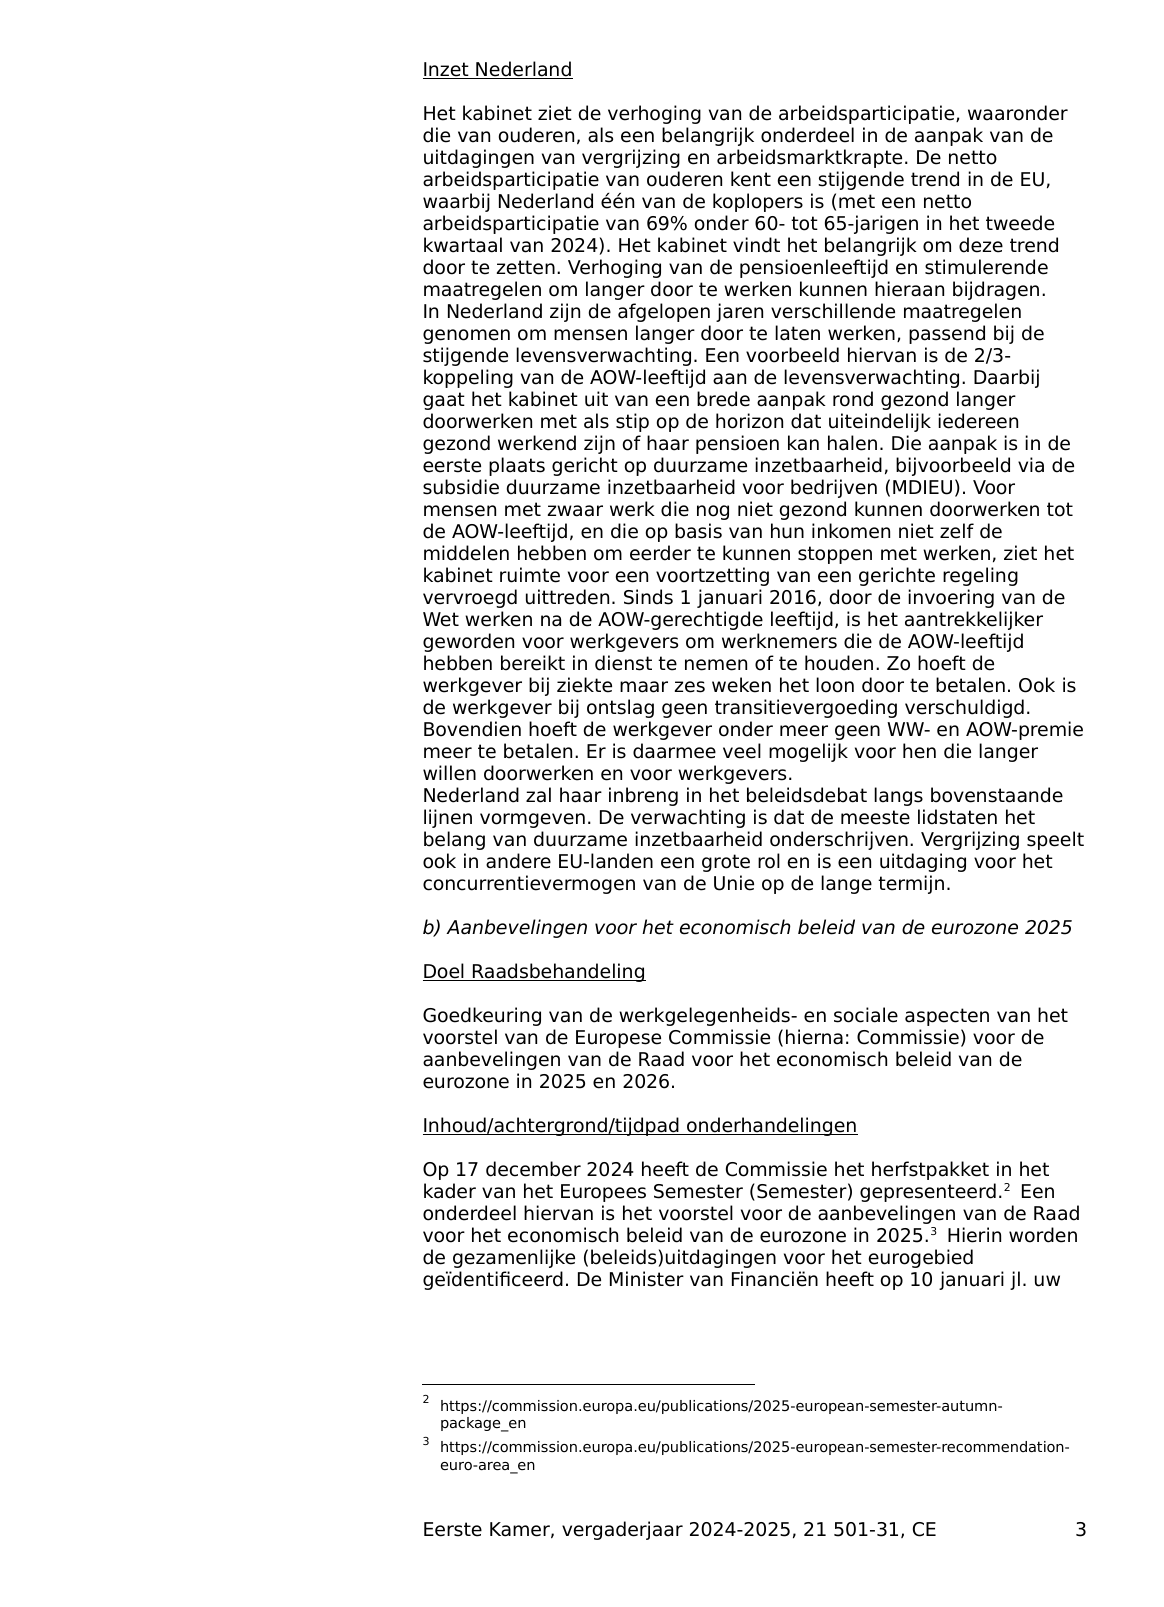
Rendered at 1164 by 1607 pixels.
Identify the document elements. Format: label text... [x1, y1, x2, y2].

text Goedkeuring van de werkgelegenheids- en sociale aspecten van het voorstel van de Europese Commissie (hierna: Commissie) voor de aanbevelingen van de Raad voor het economisch beleid van de eurozone in 2025 en 2026. [422, 1005, 1087, 1093]
text In Nederland zijn de afgelopen jaren verschillende maatregelen genomen om mensen langer door te laten werken, passend bij de stijgende levensverwachting. Een voorbeeld hiervan is de 2/3- koppeling van de AOW-leeftijd aan de levensverwachting. Daarbij gaat het kabinet uit van een brede aanpak rond gezond langer doorwerken met als stip op de horizon dat uiteindelijk iedereen gezond werkend zijn of haar pensioen kan halen. Die aanpak is in de eerste plaats gericht op duurzame inzetbaarheid, bijvoorbeeld via de subsidie duurzame inzetbaarheid voor bedrijven (MDIEU). Voor mensen met zwaar werk die nog niet gezond kunnen doorwerken tot de AOW-leeftijd, en die op basis van hun inkomen niet zelf de middelen hebben om eerder te kunnen stoppen met werken, ziet het kabinet ruimte voor een voortzetting van een gerichte regeling vervroegd uittreden. Sinds 1 januari 2016, door de invoering van de Wet werken na de AOW-gerechtigde leeftijd, is het aantrekkelijker geworden voor werkgevers om werknemers die de AOW-leeftijd hebben bereikt in dienst te nemen of te houden. Zo hoeft de werkgever bij ziekte maar zes weken het loon door te betalen. Ook is de werkgever bij ontslag geen transitievergoeding verschuldigd. Bovendien hoeft de werkgever onder meer geen WW- en AOW-premie meer te betalen. Er is daarmee veel mogelijk voor hen die langer willen doorwerken en voor werkgevers. [422, 301, 1087, 784]
subtitle Doel Raadsbehandeling [422, 961, 1087, 983]
text Nederland zal haar inbreng in het beleidsdebat langs bovenstaande lijnen vormgeven. De verwachting is dat de meeste lidstaten het belang van duurzame inzetbaarheid onderschrijven. Vergrijzing speelt ook in andere EU-landen een grote rol en is een uitdaging voor het concurrentievermogen van de Unie op de lange termijn. [422, 784, 1087, 894]
text Op 17 december 2024 heeft de Commissie het herfstpakket in het kader van het Europees Semester (Semester) gepresenteerd. Een onderdeel hiervan is het voorstel voor de aanbevelingen van de Raad voor het economisch beleid van de eurozone in 2025. Hierin worden de gezamenlijke (beleids)uitdagingen voor het eurogebied geïdentificeerd. De Minister van Financiën heeft op 10 januari jl. uw [422, 1159, 1087, 1291]
subtitle b) Aanbevelingen voor het economisch beleid van de eurozone 2025 [422, 917, 1087, 939]
text Het kabinet ziet de verhoging van de arbeidsparticipatie, waaronder die van ouderen, als een belangrijk onderdeel in de aanpak van de uitdagingen van vergrijzing en arbeidsmarktkrapte. De netto arbeidsparticipatie van ouderen kent een stijgende trend in de EU, waarbij Nederland één van de koplopers is (met een netto arbeidsparticipatie van 69% onder 60- tot 65-jarigen in het tweede kwartaal van 2024). Het kabinet vindt het belangrijk om deze trend door te zetten. Verhoging van de pensioenleeftijd en stimulerende maatregelen om langer door te werken kunnen hieraan bijdragen. [422, 103, 1087, 301]
text https://commission.europa.eu/publications/2025-european-semester-autumn-package_en [422, 1393, 1087, 1432]
text https://commission.europa.eu/publications/2025-european-semester-recommendation-euro-area_en [422, 1435, 1087, 1474]
subtitle Inzet Nederland [422, 59, 1087, 81]
subtitle Inhoud/achtergrond/tijdpad onderhandelingen [422, 1115, 1087, 1137]
